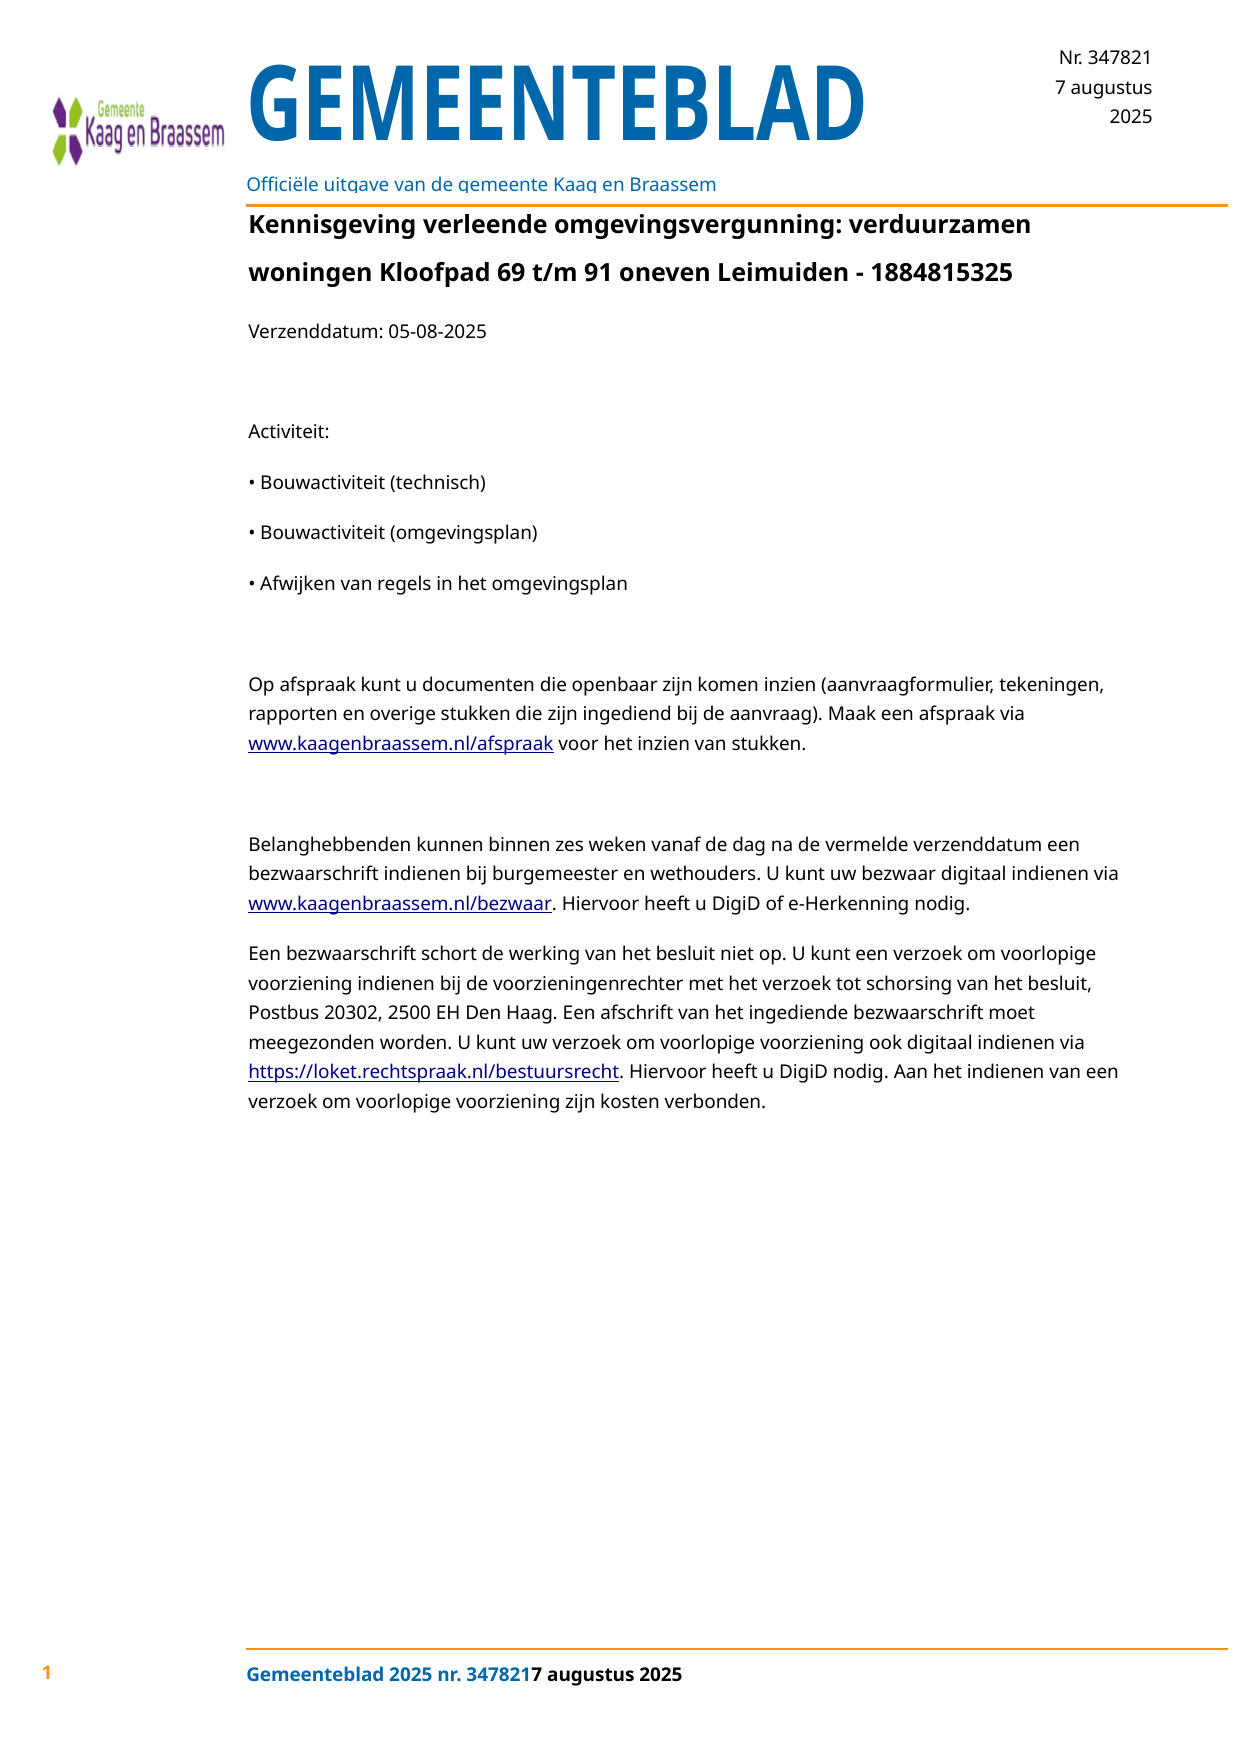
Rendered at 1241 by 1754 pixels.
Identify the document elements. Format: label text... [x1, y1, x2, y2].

text Op afspraak kunt u documenten die openbaar zijn komen inzien (aanvraagformulier, tekeningen, rapporten en overige stukken die zijn ingediend bij de aanvraag). Maak een afspraak via www.kaagenbraassem.nl/afspraak voor het inzien van stukken. [248, 671, 1152, 756]
text • Bouwactiviteit (technisch) [248, 469, 1152, 495]
text • Afwijken van regels in het omgevingsplan [248, 570, 1152, 596]
text Belanghebbenden kunnen binnen zes weken vanaf de dag na de vermelde verzenddatum een bezwaarschrift indienen bij burgemeester en wethouders. U kunt uw bezwaar digitaal indienen via www.kaagenbraassem.nl/bezwaar. Hiervoor heeft u DigiD of e-Herkenning nodig. [248, 831, 1152, 916]
picture [41, 47, 231, 172]
text • Bouwactiviteit (omgevingsplan) [248, 519, 1152, 545]
text Kennisgeving verleende omgevingsvergunning: verduurzamen woningen Kloofpad 69 t/m 91 oneven Leimuiden - 1884815325 [248, 207, 1152, 288]
text Een bezwaarschrift schort de werking van het besluit niet op. U kunt een verzoek om voorlopige voorziening indienen bij de voorzieningenrechter met het verzoek tot schorsing van het besluit, Postbus 20302, 2500 EH Den Haag. Een afschrift van het ingediende bezwaarschrift moet meegezonden worden. U kunt uw verzoek om voorlopige voorziening ook digitaal indienen via https://loket.rechtspraak.nl/bestuursrecht. Hiervoor heeft u DigiD nodig. Aan het indienen van een verzoek om voorlopige voorziening zijn kosten verbonden. [248, 940, 1152, 1114]
text Verzenddatum: 05-08-2025 [248, 318, 1152, 344]
text Activiteit: [248, 419, 1152, 444]
